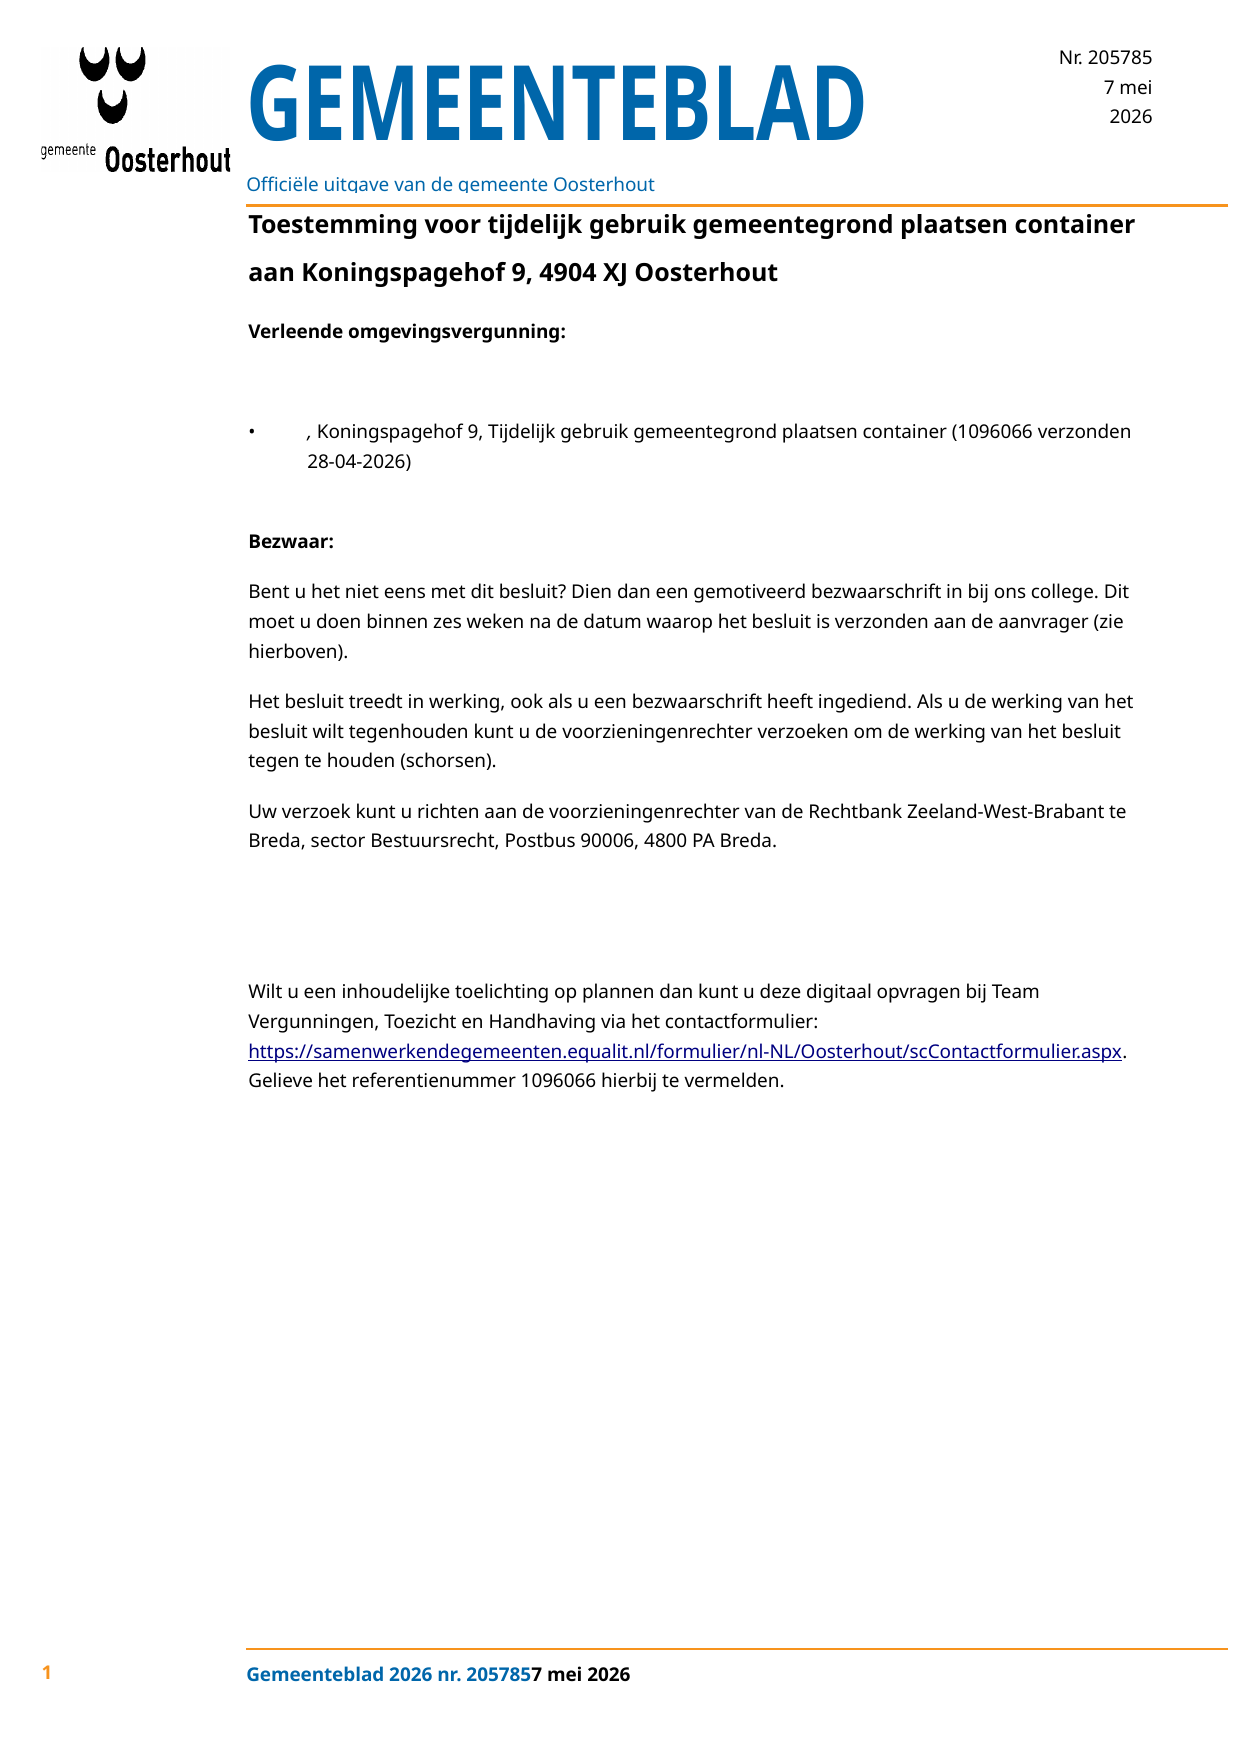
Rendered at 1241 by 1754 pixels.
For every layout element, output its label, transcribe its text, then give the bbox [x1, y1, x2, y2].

text Verleende omgevingsvergunning: [248, 318, 1152, 344]
list , Koningspagehof 9, Tijdelijk gebruik gemeentegrond plaatsen container (1096066 verzonden 28-04-2026) [248, 419, 1152, 474]
text Uw verzoek kunt u richten aan de voorzieningenrechter van de Rechtbank Zeeland-West-Brabant te Breda, sector Bestuursrecht, Postbus 90006, 4800 PA Breda. [248, 798, 1152, 853]
text Bezwaar: [248, 528, 1152, 554]
text Toestemming voor tijdelijk gebruik gemeentegrond plaatsen container aan Koningspagehof 9, 4904 XJ Oosterhout [248, 207, 1152, 288]
picture [41, 47, 231, 172]
text Het besluit treedt in werking, ook als u een bezwaarschrift heeft ingediend. Als u de werking van het besluit wilt tegenhouden kunt u de voorzieningenrechter verzoeken om de werking van het besluit tegen te houden (schorsen). [248, 688, 1152, 773]
text Bent u het niet eens met dit besluit? Dien dan een gemotiveerd bezwaarschrift in bij ons college. Dit moet u doen binnen zes weken na de datum waarop het besluit is verzonden aan de aanvrager (zie hierboven). [248, 579, 1152, 664]
text Wilt u een inhoudelijke toelichting op plannen dan kunt u deze digitaal opvragen bij Team Vergunningen, Toezicht en Handhaving via het contactformulier: https://samenwerkendegemeenten.equalit.nl/formulier/nl-NL/Oosterhout/scContactformulier.aspx. Gelieve het referentienummer 1096066 hierbij te vermelden. [248, 979, 1152, 1093]
